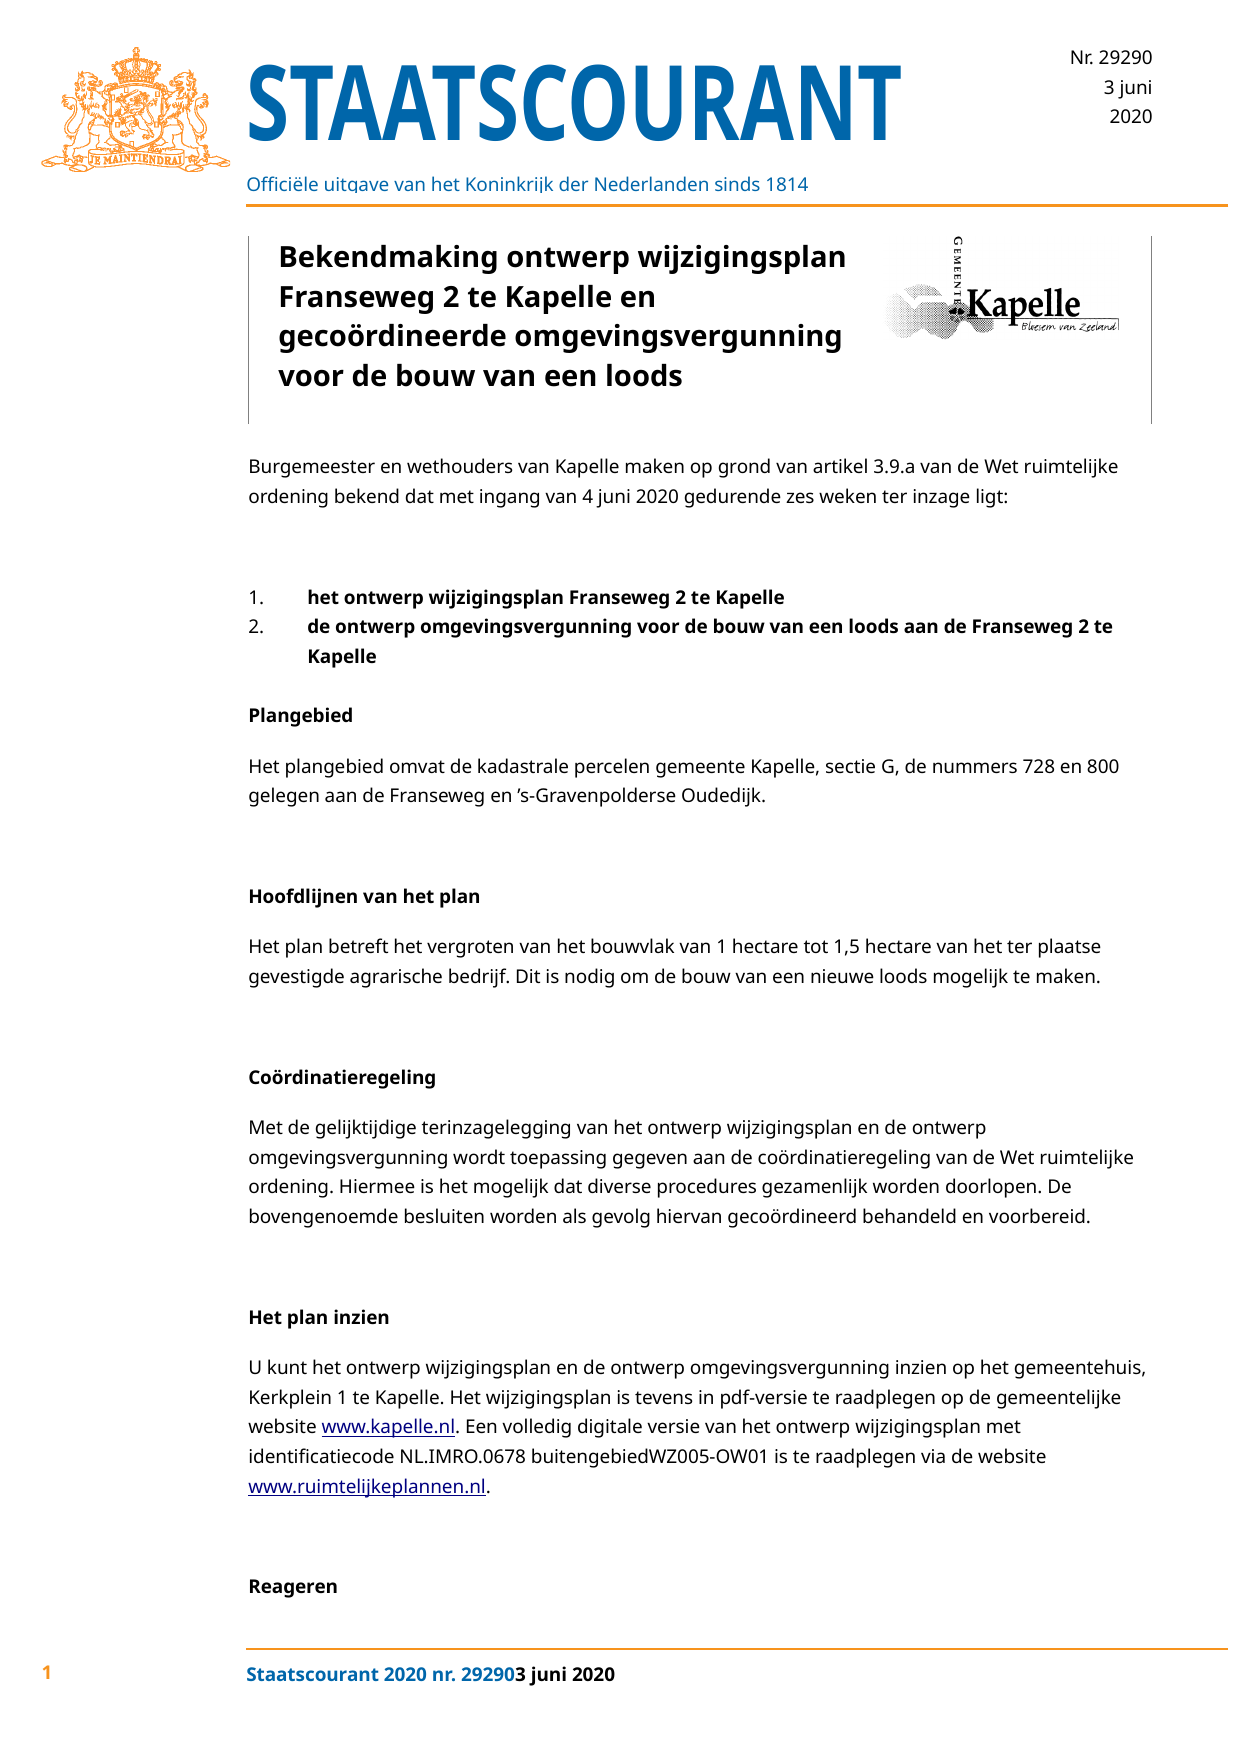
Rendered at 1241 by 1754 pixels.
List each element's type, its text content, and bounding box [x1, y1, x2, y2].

text Hoofdlijnen van het plan [248, 883, 1152, 909]
table_header [1119, 236, 1151, 339]
picture [882, 236, 1119, 340]
list de ontwerp omgevingsvergunning voor de bouw van een loods aan de Franseweg 2 te Kapelle [248, 614, 1152, 669]
text Met de gelijktijdige terinzagelegging van het ontwerp wijzigingsplan en de ontwerp omgevingsvergunning wordt toepassing gegeven aan de coördinatieregeling van de Wet ruimtelijke ordening. Hiermee is het mogelijk dat diverse procedures gezamenlijk worden doorlopen. De bovengenoemde besluiten worden als gevolg hiervan gecoördineerd behandeld en voorbereid. [248, 1114, 1152, 1229]
list het ontwerp wijzigingsplan Franseweg 2 te Kapelle [248, 584, 1152, 610]
text Coördinatieregeling [248, 1064, 1152, 1090]
text U kunt het ontwerp wijzigingsplan en de ontwerp omgevingsvergunning inzien op het gemeentehuis, Kerkplein 1 te Kapelle. Het wijzigingsplan is tevens in pdf-versie te raadplegen op de gemeentelijke website www.kapelle.nl. Een volledig digitale versie van het ontwerp wijzigingsplan met identificatiecode NL.IMRO.0678 buitengebiedWZ005-OW01 is te raadplegen via de website www.ruimtelijkeplannen.nl. [248, 1354, 1152, 1498]
text Het plan inzien [248, 1304, 1152, 1330]
text Burgemeester en wethouders van Kapelle maken op grond van artikel 3.9.a van de Wet ruimtelijke ordening bekend dat met ingang van 4 juni 2020 gedurende zes weken ter inzage ligt: [248, 454, 1152, 509]
picture [41, 47, 231, 172]
table_header [850, 236, 882, 339]
table_header Bekendmaking ontwerp wijzigingsplan Franseweg 2 te Kapelle en gecoördineerde omgevingsvergunning voor de bouw van een loods [249, 236, 850, 424]
text Reageren [248, 1574, 1152, 1599]
table_header [850, 340, 1151, 424]
text Plangebied [248, 702, 1152, 728]
text Het plan betreft het vergroten van het bouwvlak van 1 hectare tot 1,5 hectare van het ter plaatse gevestigde agrarische bedrijf. Dit is nodig om de bouw van een nieuwe loods mogelijk te maken. [248, 934, 1152, 989]
text Het plangebied omvat de kadastrale percelen gemeente Kapelle, sectie G, de nummers 728 en 800 gelegen aan de Franseweg en ’s-Gravenpolderse Oudedijk. [248, 753, 1152, 808]
